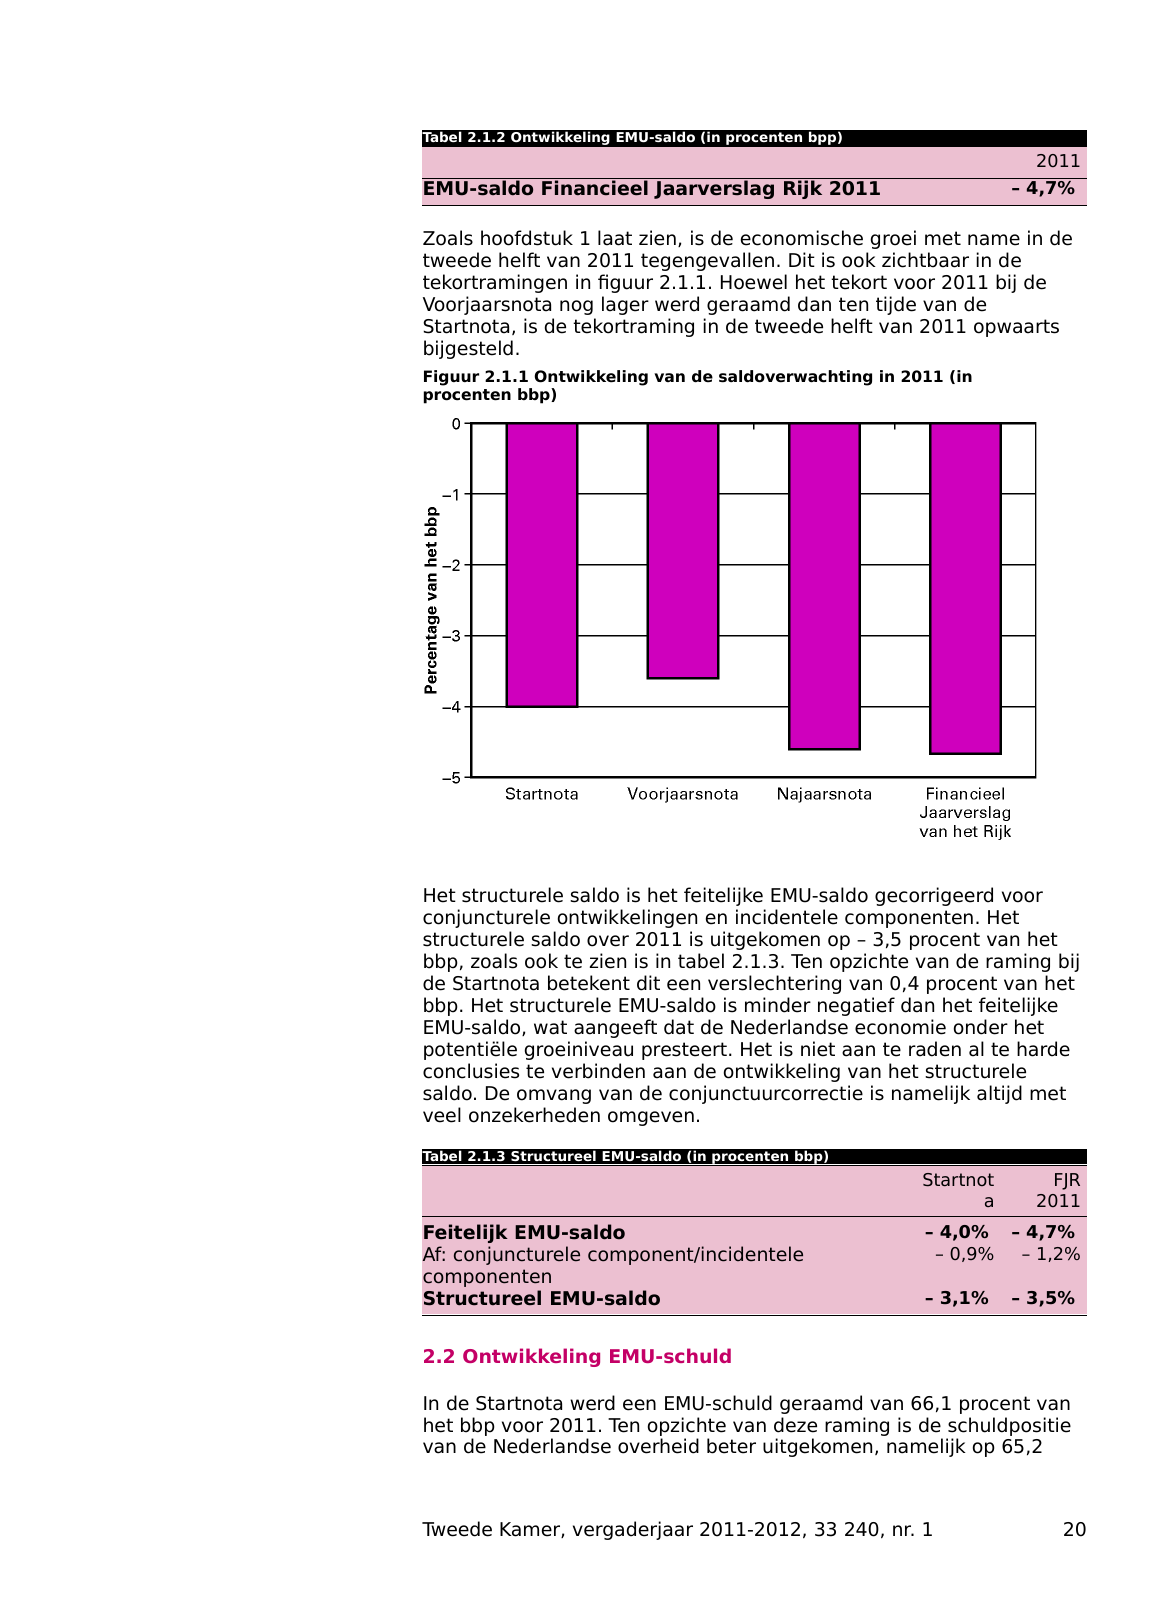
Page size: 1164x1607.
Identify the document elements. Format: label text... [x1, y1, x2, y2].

table_cell – 0,9% [908, 1244, 1000, 1288]
table_cell EMU-saldo Financieel Jaarverslag Rijk 2011 [422, 179, 981, 205]
table_header Tabel 2.1.3 Structureel EMU-saldo (in procenten bbp) [422, 1149, 1087, 1164]
table_cell [422, 147, 981, 178]
table_cell [422, 1166, 908, 1216]
subtitle 2.2 Ontwikkeling EMU-schuld [422, 1346, 1087, 1367]
text Het structurele saldo is het feitelijke EMU-saldo gecorrigeerd voor conjuncturele ontwikkelingen en incidentele componenten. Het structurele saldo over 2011 is uitgekomen op – 3,5 procent van het bbp, zoals ook te zien is in tabel 2.1.3. Ten opzichte van de raming bij de Startnota betekent dit een verslechtering van 0,4 procent van het bbp. Het structurele EMU-saldo is minder negatief dan het feitelijke EMU-saldo, wat aangeeft dat de Nederlandse economie onder het potentiële groeiniveau presteert. Het is niet aan te raden al te harde conclusies te verbinden aan de ontwikkeling van het structurele saldo. De omvang van de conjunctuurcorrectie is namelijk altijd met veel onzekerheden omgeven. [422, 885, 1087, 1127]
text Figuur 2.1.1 Ontwikkeling van de saldoverwachting in 2011 (in procenten bbp) [422, 368, 1036, 404]
text Zoals hoofdstuk 1 laat zien, is de economische groei met name in de tweede helft van 2011 tegengevallen. Dit is ook zichtbaar in de tekortramingen in figuur 2.1.1. Hoewel het tekort voor 2011 bij de Voorjaarsnota nog lager werd geraamd dan ten tijde van de Startnota, is de tekortraming in de tweede helft van 2011 opwaarts bijgesteld. [422, 228, 1087, 360]
table_cell – 4,0% [908, 1217, 1000, 1244]
table_cell Af: conjuncturele component/incidentele componenten [422, 1244, 908, 1288]
table_cell – 4,7% [1000, 1217, 1087, 1244]
table_header Tabel 2.1.2 Ontwikkeling EMU-saldo (in procenten bpp) [422, 130, 1087, 146]
table_cell Structureel EMU-saldo [422, 1288, 908, 1314]
table_cell 2011 [981, 147, 1087, 178]
table_cell Startnota [908, 1166, 1000, 1216]
picture [422, 415, 1037, 841]
table_cell – 4,7% [981, 179, 1087, 205]
text In de Startnota werd een EMU-schuld geraamd van 66,1 procent van het bbp voor 2011. Ten opzichte van deze raming is de schuldpositie van de Nederlandse overheid beter uitgekomen, namelijk op 65,2 [422, 1392, 1087, 1458]
table_cell – 3,5% [1000, 1288, 1087, 1314]
table_cell – 3,1% [908, 1288, 1000, 1314]
table_cell Feitelijk EMU-saldo [422, 1217, 908, 1244]
table_cell – 1,2% [1000, 1244, 1087, 1288]
table_cell FJR 2011 [1000, 1166, 1087, 1216]
